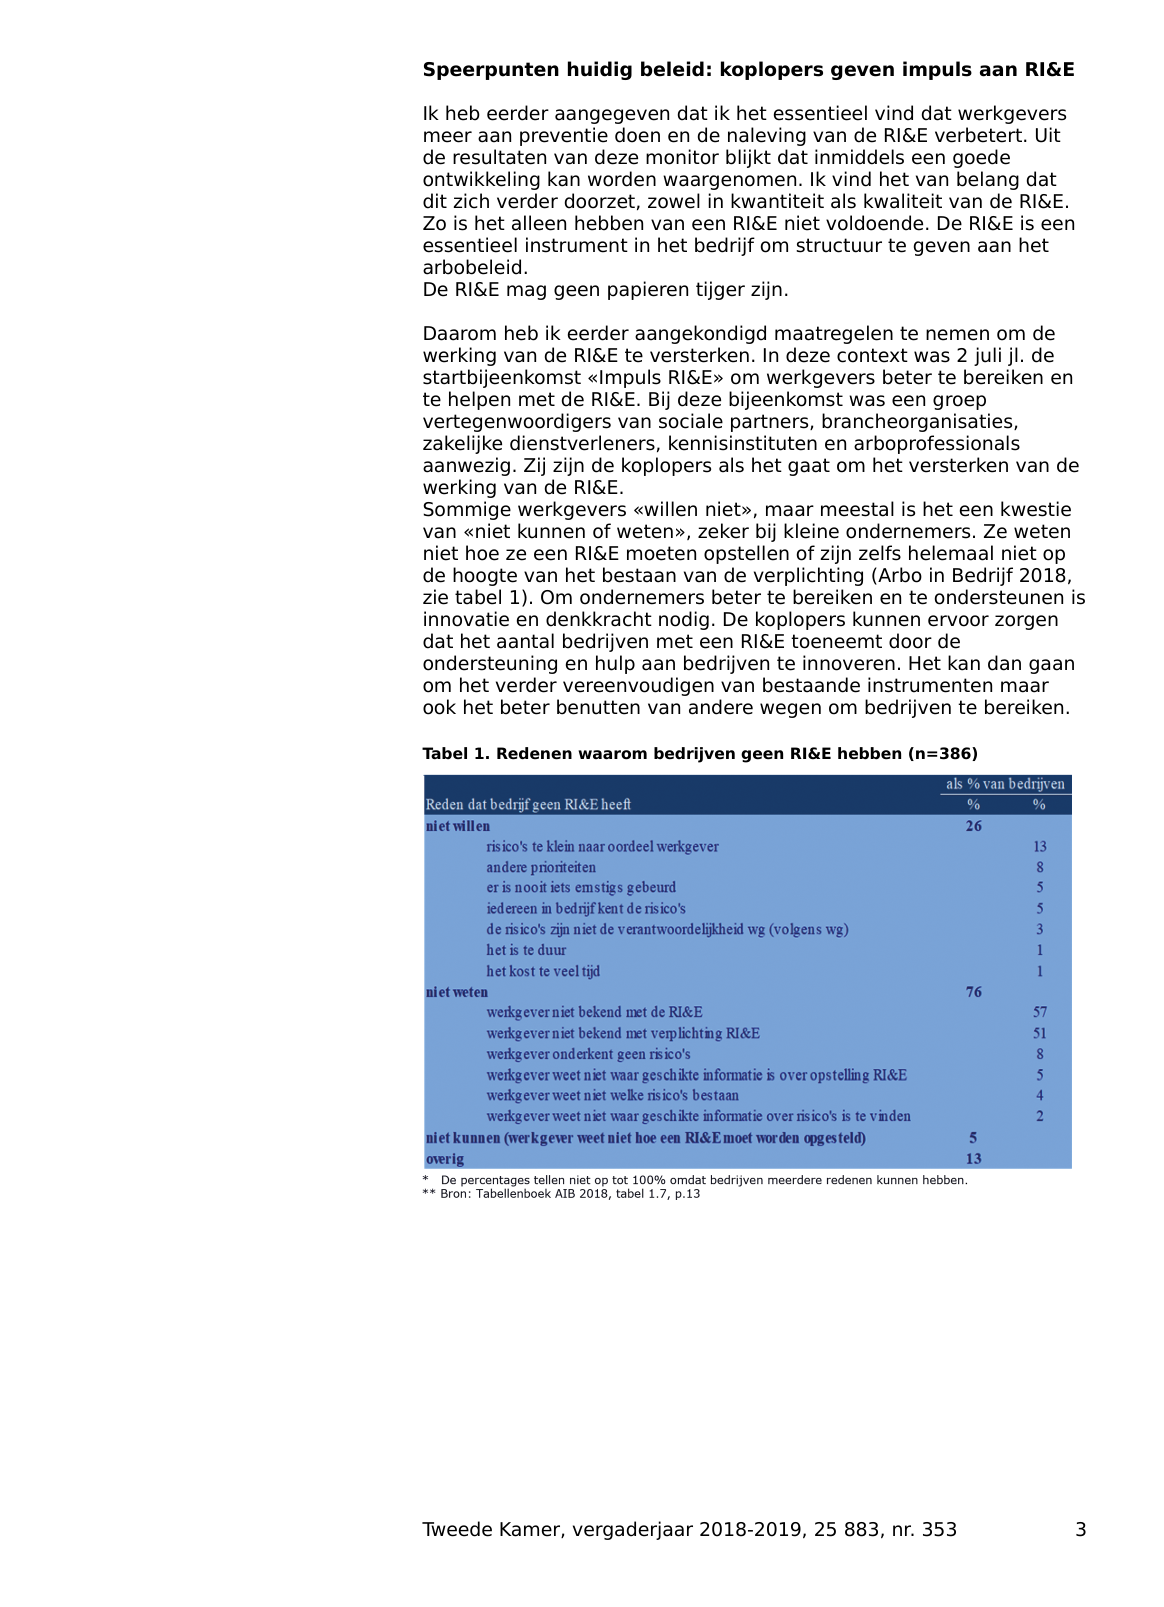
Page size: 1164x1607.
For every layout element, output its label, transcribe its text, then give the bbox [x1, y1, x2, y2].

text Daarom heb ik eerder aangekondigd maatregelen te nemen om de werking van de RI&E te versterken. In deze context was 2 juli jl. de startbijeenkomst «Impuls RI&E» om werkgevers beter te bereiken en te helpen met de RI&E. Bij deze bijeenkomst was een groep vertegenwoordigers van sociale partners, brancheorganisaties, zakelijke dienstverleners, kennisinstituten en arboprofessionals aanwezig. Zij zijn de koplopers als het gaat om het versterken van de werking van de RI&E. [422, 323, 1087, 499]
text De RI&E mag geen papieren tijger zijn. [422, 279, 1087, 301]
text Sommige werkgevers «willen niet», maar meestal is het een kwestie van «niet kunnen of weten», zeker bij kleine ondernemers. Ze weten niet hoe ze een RI&E moeten opstellen of zijn zelfs helemaal niet op de hoogte van het bestaan van de verplichting (Arbo in Bedrijf 2018, zie tabel 1). Om ondernemers beter te bereiken en te ondersteunen is innovatie en denkkracht nodig. De koplopers kunnen ervoor zorgen dat het aantal bedrijven met een RI&E toeneemt door de ondersteuning en hulp aan bedrijven te innoveren. Het kan dan gaan om het verder vereenvoudigen van bestaande instrumenten maar ook het beter benutten van andere wegen om bedrijven te bereiken. [422, 499, 1087, 719]
picture [422, 774, 1072, 1200]
subtitle Speerpunten huidig beleid: koplopers geven impuls aan RI&E [422, 59, 1087, 81]
text Ik heb eerder aangegeven dat ik het essentieel vind dat werkgevers meer aan preventie doen en de naleving van de RI&E verbetert. Uit de resultaten van deze monitor blijkt dat inmiddels een goede ontwikkeling kan worden waargenomen. Ik vind het van belang dat dit zich verder doorzet, zowel in kwantiteit als kwaliteit van de RI&E. Zo is het alleen hebben van een RI&E niet voldoende. De RI&E is een essentieel instrument in het bedrijf om structuur te geven aan het arbobeleid. [422, 103, 1087, 279]
text Tabel 1. Redenen waarom bedrijven geen RI&E hebben (n=386) [422, 745, 1072, 763]
